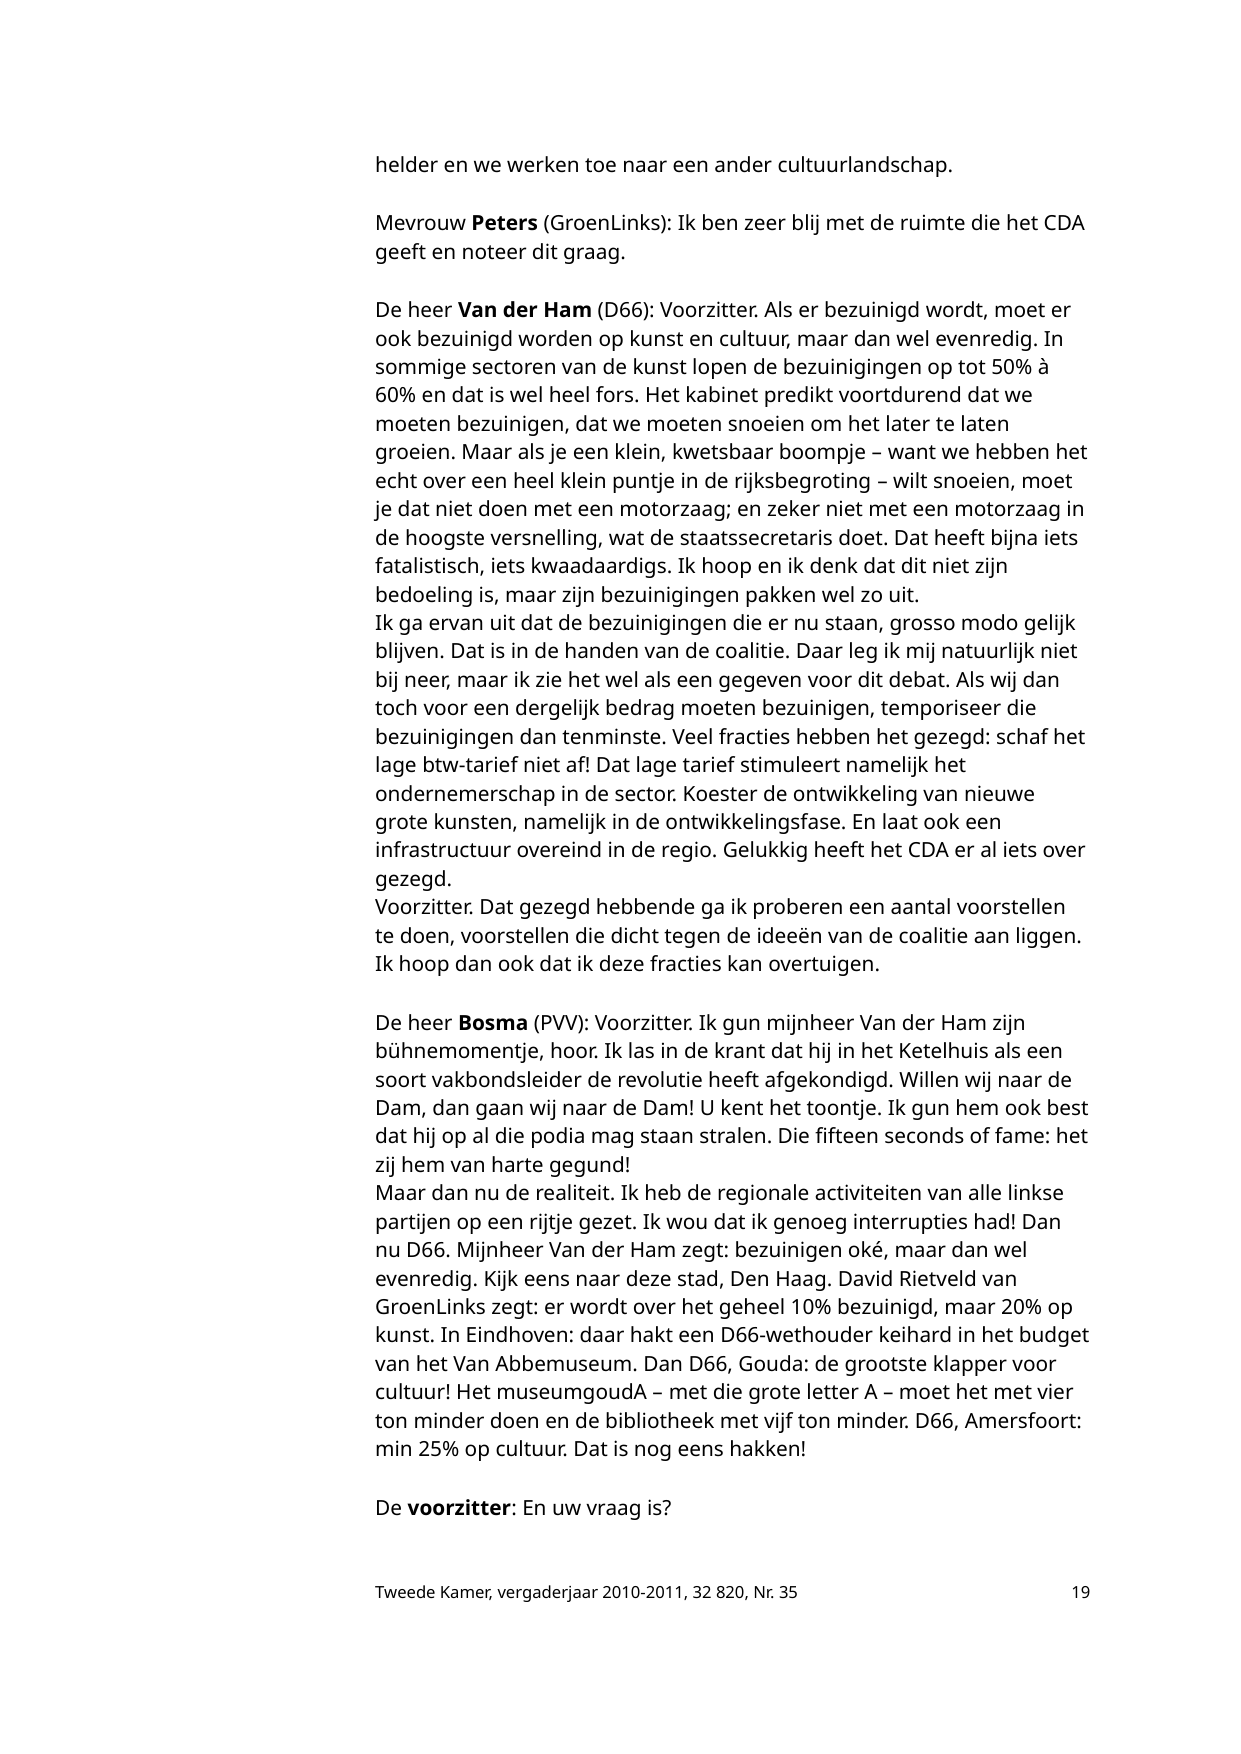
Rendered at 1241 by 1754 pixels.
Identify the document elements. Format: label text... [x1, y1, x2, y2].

text De voorzitter: En uw vraag is? [375, 1493, 1090, 1521]
text helder en we werken toe naar een ander cultuurlandschap. [375, 150, 1090, 178]
text Voorzitter. Dat gezegd hebbende ga ik proberen een aantal voorstellen te doen, voorstellen die dicht tegen de ideeën van de coalitie aan liggen. Ik hoop dan ook dat ik deze fracties kan overtuigen. [375, 892, 1090, 978]
text Ik ga ervan uit dat de bezuinigingen die er nu staan, grosso modo gelijk blijven. Dat is in de handen van de coalitie. Daar leg ik mij natuurlijk niet bij neer, maar ik zie het wel als een gegeven voor dit debat. Als wij dan toch voor een dergelijk bedrag moeten bezuinigen, temporiseer die bezuinigingen dan tenminste. Veel fracties hebben het gezegd: schaf het lage btw-tarief niet af! Dat lage tarief stimuleert namelijk het ondernemerschap in de sector. Koester de ontwikkeling van nieuwe grote kunsten, namelijk in de ontwikkelingsfase. En laat ook een infrastructuur overeind in de regio. Gelukkig heeft het CDA er al iets over gezegd. [375, 608, 1090, 892]
text De heer Bosma (PVV): Voorzitter. Ik gun mijnheer Van der Ham zijn bühnemomentje, hoor. Ik las in de krant dat hij in het Ketelhuis als een soort vakbondsleider de revolutie heeft afgekondigd. Willen wij naar de Dam, dan gaan wij naar de Dam! U kent het toontje. Ik gun hem ook best dat hij op al die podia mag staan stralen. Die fifteen seconds of fame: het zij hem van harte gegund! [375, 1008, 1090, 1178]
text Maar dan nu de realiteit. Ik heb de regionale activiteiten van alle linkse partijen op een rijtje gezet. Ik wou dat ik genoeg interrupties had! Dan nu D66. Mijnheer Van der Ham zegt: bezuinigen oké, maar dan wel evenredig. Kijk eens naar deze stad, Den Haag. David Rietveld van GroenLinks zegt: er wordt over het geheel 10% bezuinigd, maar 20% op kunst. In Eindhoven: daar hakt een D66-wethouder keihard in het budget van het Van Abbemuseum. Dan D66, Gouda: de grootste klapper voor cultuur! Het museumgoudA – met die grote letter A – moet het met vier ton minder doen en de bibliotheek met vijf ton minder. D66, Amersfoort: min 25% op cultuur. Dat is nog eens hakken! [375, 1178, 1090, 1463]
text De heer Van der Ham (D66): Voorzitter. Als er bezuinigd wordt, moet er ook bezuinigd worden op kunst en cultuur, maar dan wel evenredig. In sommige sectoren van de kunst lopen de bezuinigingen op tot 50% à 60% en dat is wel heel fors. Het kabinet predikt voortdurend dat we moeten bezuinigen, dat we moeten snoeien om het later te laten groeien. Maar als je een klein, kwetsbaar boompje – want we hebben het echt over een heel klein puntje in de rijksbegroting – wilt snoeien, moet je dat niet doen met een motorzaag; en zeker niet met een motorzaag in de hoogste versnelling, wat de staatssecretaris doet. Dat heeft bijna iets fatalistisch, iets kwaadaardigs. Ik hoop en ik denk dat dit niet zijn bedoeling is, maar zijn bezuinigingen pakken wel zo uit. [375, 295, 1090, 608]
text Mevrouw Peters (GroenLinks): Ik ben zeer blij met de ruimte die het CDA geeft en noteer dit graag. [375, 208, 1090, 265]
